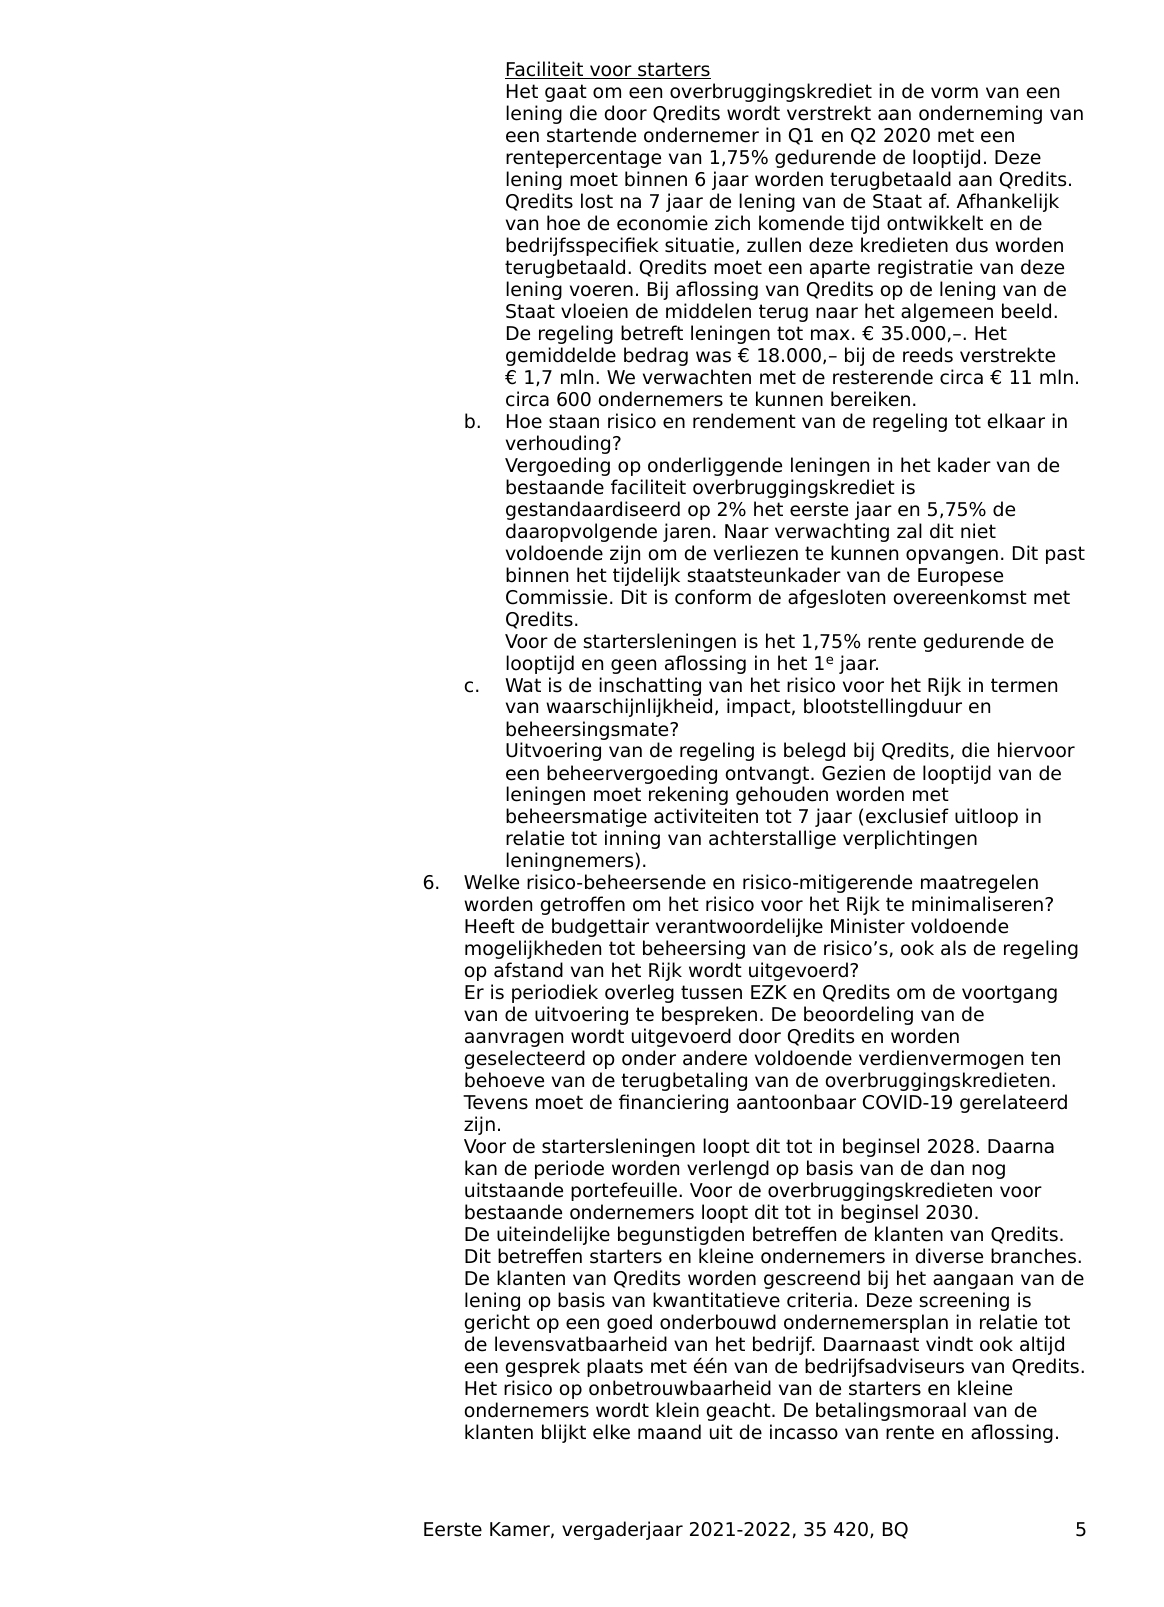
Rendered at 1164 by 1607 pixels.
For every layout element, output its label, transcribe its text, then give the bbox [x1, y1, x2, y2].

text 6. Welke risico-beheersende en risico-mitigerende maatregelen worden getroffen om het risico voor het Rijk te minimaliseren? Heeft de budgettair verantwoordelijke Minister voldoende mogelijkheden tot beheersing van de risico’s, ook als de regeling op afstand van het Rijk wordt uitgevoerd? [422, 872, 1087, 982]
text Vergoeding op onderliggende leningen in het kader van de bestaande faciliteit overbruggingskrediet is gestandaardiseerd op 2% het eerste jaar en 5,75% de daaropvolgende jaren. Naar verwachting zal dit niet voldoende zijn om de verliezen te kunnen opvangen. Dit past binnen het tijdelijk staatsteunkader van de Europese Commissie. Dit is conform de afgesloten overeenkomst met Qredits. [505, 455, 1087, 631]
text De uiteindelijke begunstigden betreffen de klanten van Qredits. Dit betreffen starters en kleine ondernemers in diverse branches. De klanten van Qredits worden gescreend bij het aangaan van de lening op basis van kwantitatieve criteria. Deze screening is gericht op een goed onderbouwd ondernemersplan in relatie tot de levensvatbaarheid van het bedrijf. Daarnaast vindt ook altijd een gesprek plaats met één van de bedrijfsadviseurs van Qredits. Het risico op onbetrouwbaarheid van de starters en kleine ondernemers wordt klein geacht. De betalingsmoraal van de klanten blijkt elke maand uit de incasso van rente en aflossing. [464, 1224, 1087, 1444]
text c. Wat is de inschatting van het risico voor het Rijk in termen van waarschijnlijkheid, impact, blootstellingduur en beheersingsmate? [464, 674, 1087, 740]
text Het gaat om een overbruggingskrediet in de vorm van een lening die door Qredits wordt verstrekt aan onderneming van een startende ondernemer in Q1 en Q2 2020 met een rentepercentage van 1,75% gedurende de looptijd. Deze lening moet binnen 6 jaar worden terugbetaald aan Qredits. Qredits lost na 7 jaar de lening van de Staat af. Afhankelijk van hoe de economie zich komende tijd ontwikkelt en de bedrijfsspecifiek situatie, zullen deze kredieten dus worden terugbetaald. Qredits moet een aparte registratie van deze lening voeren. Bij aflossing van Qredits op de lening van de Staat vloeien de middelen terug naar het algemeen beeld. [505, 81, 1087, 323]
text Voor de startersleningen loopt dit tot in beginsel 2028. Daarna kan de periode worden verlengd op basis van de dan nog uitstaande portefeuille. Voor de overbruggingskredieten voor bestaande ondernemers loopt dit tot in beginsel 2030. [464, 1136, 1087, 1224]
text Er is periodiek overleg tussen EZK en Qredits om de voortgang van de uitvoering te bespreken. De beoordeling van de aanvragen wordt uitgevoerd door Qredits en worden geselecteerd op onder andere voldoende verdienvermogen ten behoeve van de terugbetaling van de overbruggingskredieten. Tevens moet de financiering aantoonbaar COVID-19 gerelateerd zijn. [464, 982, 1087, 1136]
text b. Hoe staan risico en rendement van de regeling tot elkaar in verhouding? [464, 411, 1087, 455]
text Faciliteit voor starters [505, 59, 1087, 81]
text Voor de startersleningen is het 1,75% rente gedurende de looptijd en geen aflossing in het 1e jaar. [505, 631, 1087, 674]
text De regeling betreft leningen tot max. € 35.000,–. Het gemiddelde bedrag was € 18.000,– bij de reeds verstrekte € 1,7 mln. We verwachten met de resterende circa € 11 mln. circa 600 ondernemers te kunnen bereiken. [505, 323, 1087, 411]
text Uitvoering van de regeling is belegd bij Qredits, die hiervoor een beheervergoeding ontvangt. Gezien de looptijd van de leningen moet rekening gehouden worden met beheersmatige activiteiten tot 7 jaar (exclusief uitloop in relatie tot inning van achterstallige verplichtingen leningnemers). [505, 740, 1087, 872]
